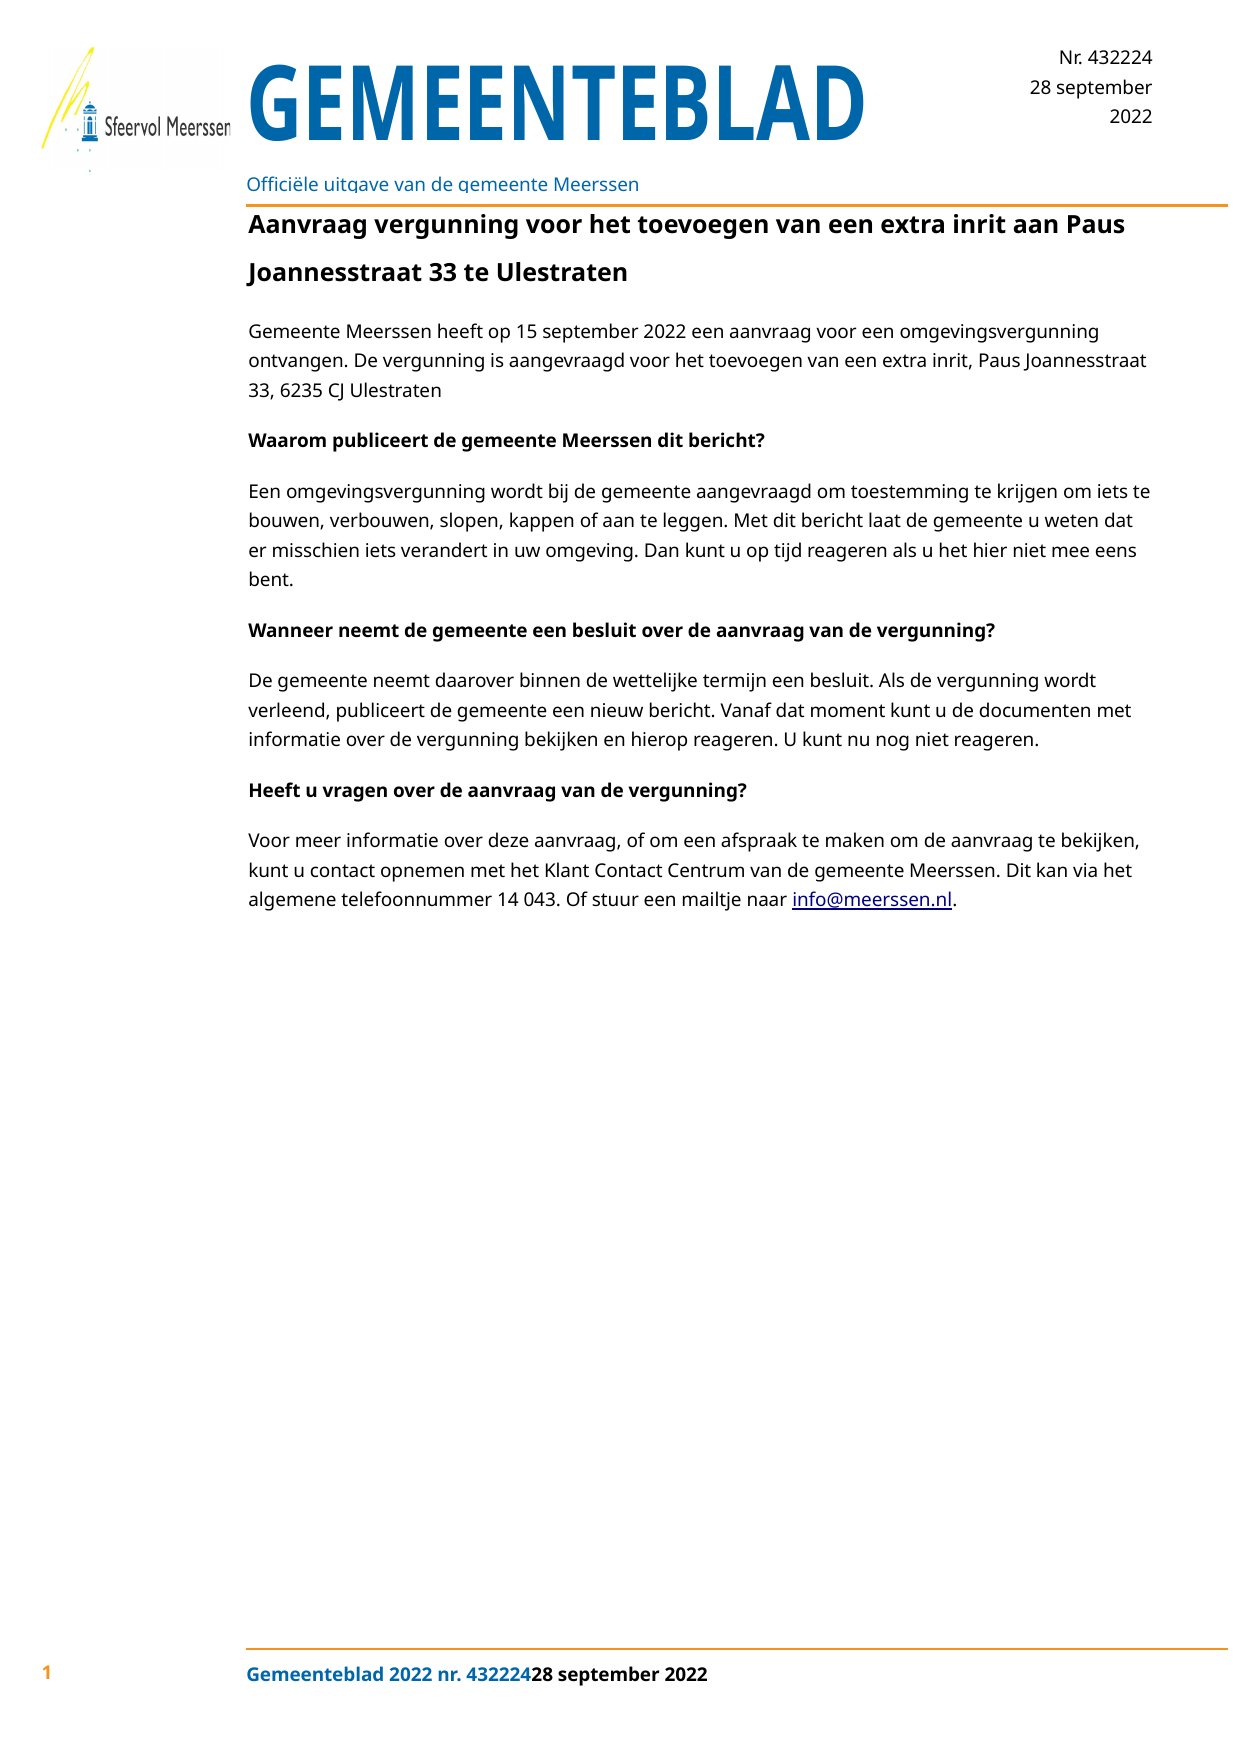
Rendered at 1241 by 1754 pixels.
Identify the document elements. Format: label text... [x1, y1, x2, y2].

text Aanvraag vergunning voor het toevoegen van een extra inrit aan Paus Joannesstraat 33 te Ulestraten [248, 207, 1152, 288]
text Voor meer informatie over deze aanvraag, of om een afspraak te maken om de aanvraag te bekijken, kunt u contact opnemen met het Klant Contact Centrum van de gemeente Meerssen. Dit kan via het algemene telefoonnummer 14 043. Of stuur een mailtje naar info@meerssen.nl. [248, 827, 1152, 912]
text Wanneer neemt de gemeente een besluit over de aanvraag van de vergunning? [248, 617, 1152, 643]
text Gemeente Meerssen heeft op 15 september 2022 een aanvraag voor een omgevingsvergunning ontvangen. De vergunning is aangevraagd voor het toevoegen van een extra inrit, Paus Joannesstraat 33, 6235 CJ Ulestraten [248, 318, 1152, 403]
text De gemeente neemt daarover binnen de wettelijke termijn een besluit. Als de vergunning wordt verleend, publiceert de gemeente een nieuw bericht. Vanaf dat moment kunt u de documenten met informatie over de vergunning bekijken en hierop reageren. U kunt nu nog niet reageren. [248, 667, 1152, 752]
text Waarom publiceert de gemeente Meerssen dit bericht? [248, 427, 1152, 453]
text Heeft u vragen over de aanvraag van de vergunning? [248, 777, 1152, 803]
picture [41, 47, 231, 172]
text Een omgevingsvergunning wordt bij de gemeente aangevraagd om toestemming te krijgen om iets te bouwen, verbouwen, slopen, kappen of aan te leggen. Met dit bericht laat de gemeente u weten dat er misschien iets verandert in uw omgeving. Dan kunt u op tijd reageren als u het hier niet mee eens bent. [248, 478, 1152, 592]
